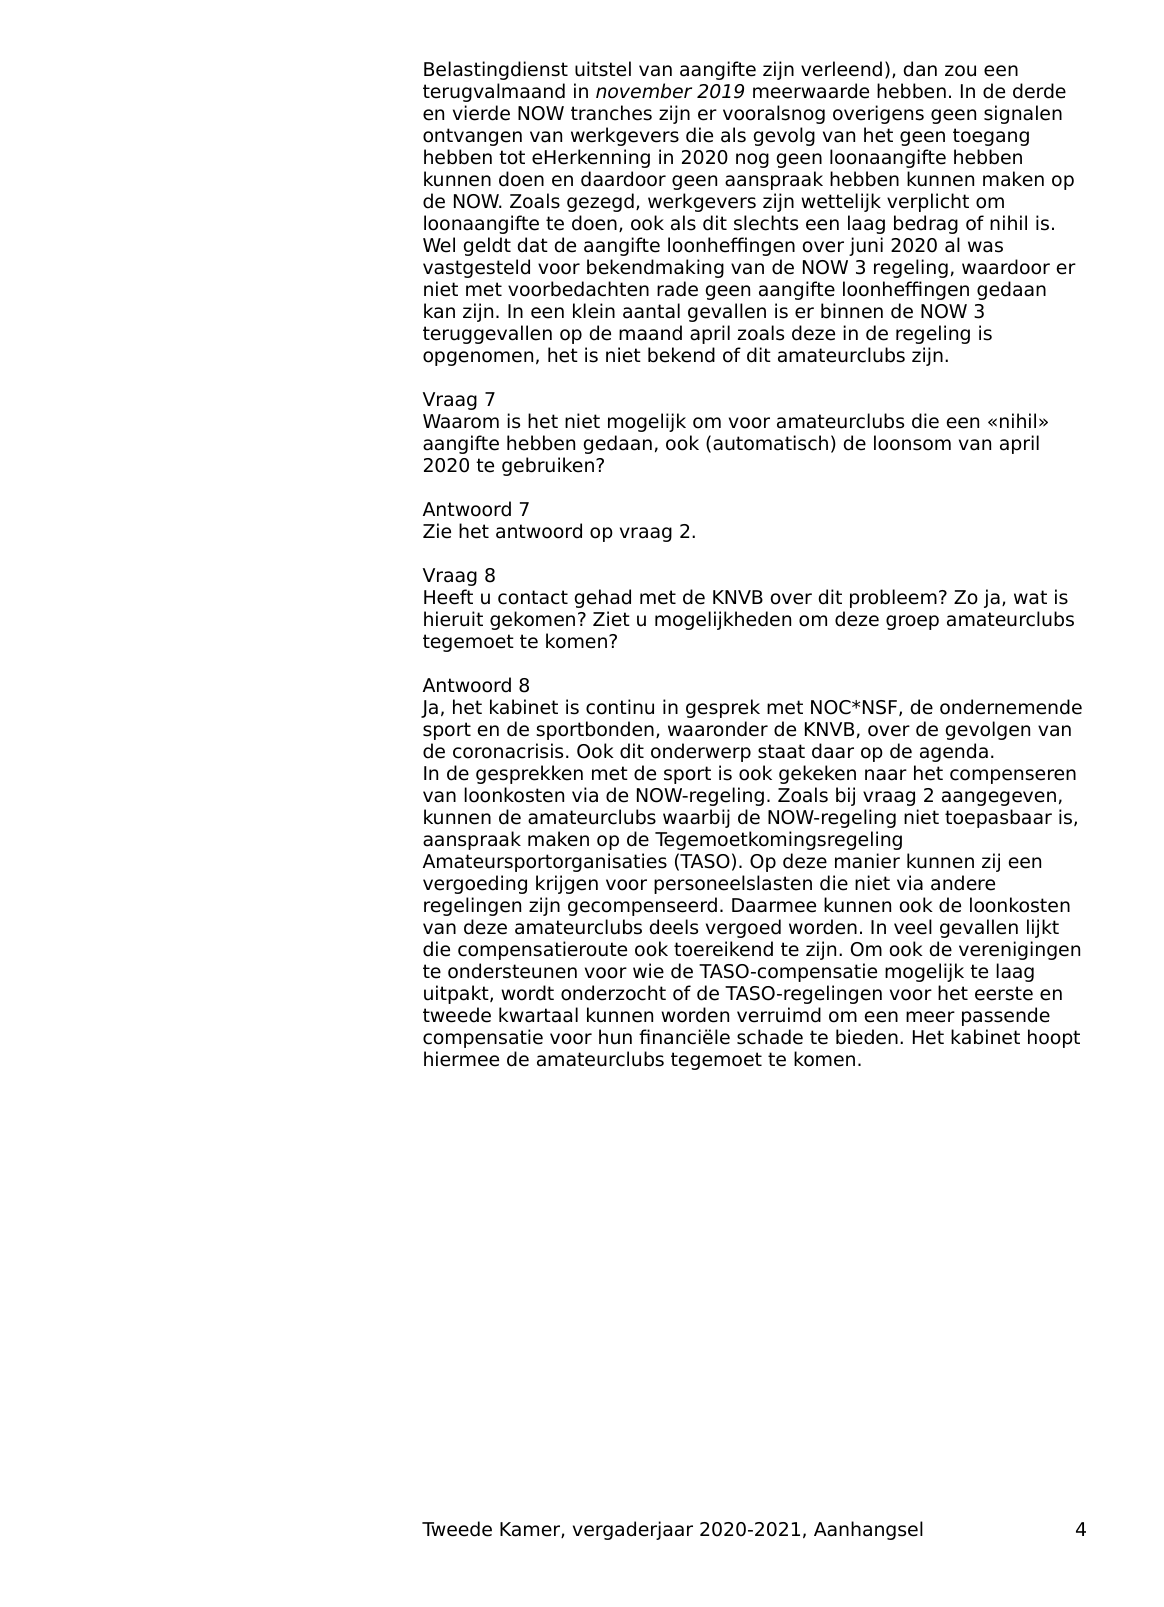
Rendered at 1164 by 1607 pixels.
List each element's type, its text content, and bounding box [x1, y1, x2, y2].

text Waarom is het niet mogelijk om voor amateurclubs die een «nihil» aangifte hebben gedaan, ook (automatisch) de loonsom van april 2020 te gebruiken? [422, 411, 1087, 477]
text Zie het antwoord op vraag 2. [422, 521, 1087, 543]
text Antwoord 7 [422, 499, 1087, 521]
text Heeft u contact gehad met de KNVB over dit probleem? Zo ja, wat is hieruit gekomen? Ziet u mogelijkheden om deze groep amateurclubs tegemoet te komen? [422, 587, 1087, 653]
text Vraag 7 [422, 389, 1087, 411]
text Vraag 8 [422, 565, 1087, 587]
text Belastingdienst uitstel van aangifte zijn verleend), dan zou een terugvalmaand in november 2019 meerwaarde hebben. In de derde en vierde NOW tranches zijn er vooralsnog overigens geen signalen ontvangen van werkgevers die als gevolg van het geen toegang hebben tot eHerkenning in 2020 nog geen loonaangifte hebben kunnen doen en daardoor geen aanspraak hebben kunnen maken op de NOW. Zoals gezegd, werkgevers zijn wettelijk verplicht om loonaangifte te doen, ook als dit slechts een laag bedrag of nihil is. Wel geldt dat de aangifte loonheffingen over juni 2020 al was vastgesteld voor bekendmaking van de NOW 3 regeling, waardoor er niet met voorbedachten rade geen aangifte loonheffingen gedaan kan zijn. In een klein aantal gevallen is er binnen de NOW 3 teruggevallen op de maand april zoals deze in de regeling is opgenomen, het is niet bekend of dit amateurclubs zijn. [422, 59, 1087, 367]
text In de gesprekken met de sport is ook gekeken naar het compenseren van loonkosten via de NOW-regeling. Zoals bij vraag 2 aangegeven, kunnen de amateurclubs waarbij de NOW-regeling niet toepasbaar is, aanspraak maken op de Tegemoetkomingsregeling Amateursportorganisaties (TASO). Op deze manier kunnen zij een vergoeding krijgen voor personeelslasten die niet via andere regelingen zijn gecompenseerd. Daarmee kunnen ook de loonkosten van deze amateurclubs deels vergoed worden. In veel gevallen lijkt die compensatieroute ook toereikend te zijn. Om ook de verenigingen te ondersteunen voor wie de TASO-compensatie mogelijk te laag uitpakt, wordt onderzocht of de TASO-regelingen voor het eerste en tweede kwartaal kunnen worden verruimd om een meer passende compensatie voor hun financiële schade te bieden. Het kabinet hoopt hiermee de amateurclubs tegemoet te komen. [422, 763, 1087, 1071]
text Antwoord 8 [422, 675, 1087, 697]
text Ja, het kabinet is continu in gesprek met NOC*NSF, de ondernemende sport en de sportbonden, waaronder de KNVB, over de gevolgen van de coronacrisis. Ook dit onderwerp staat daar op de agenda. [422, 697, 1087, 763]
